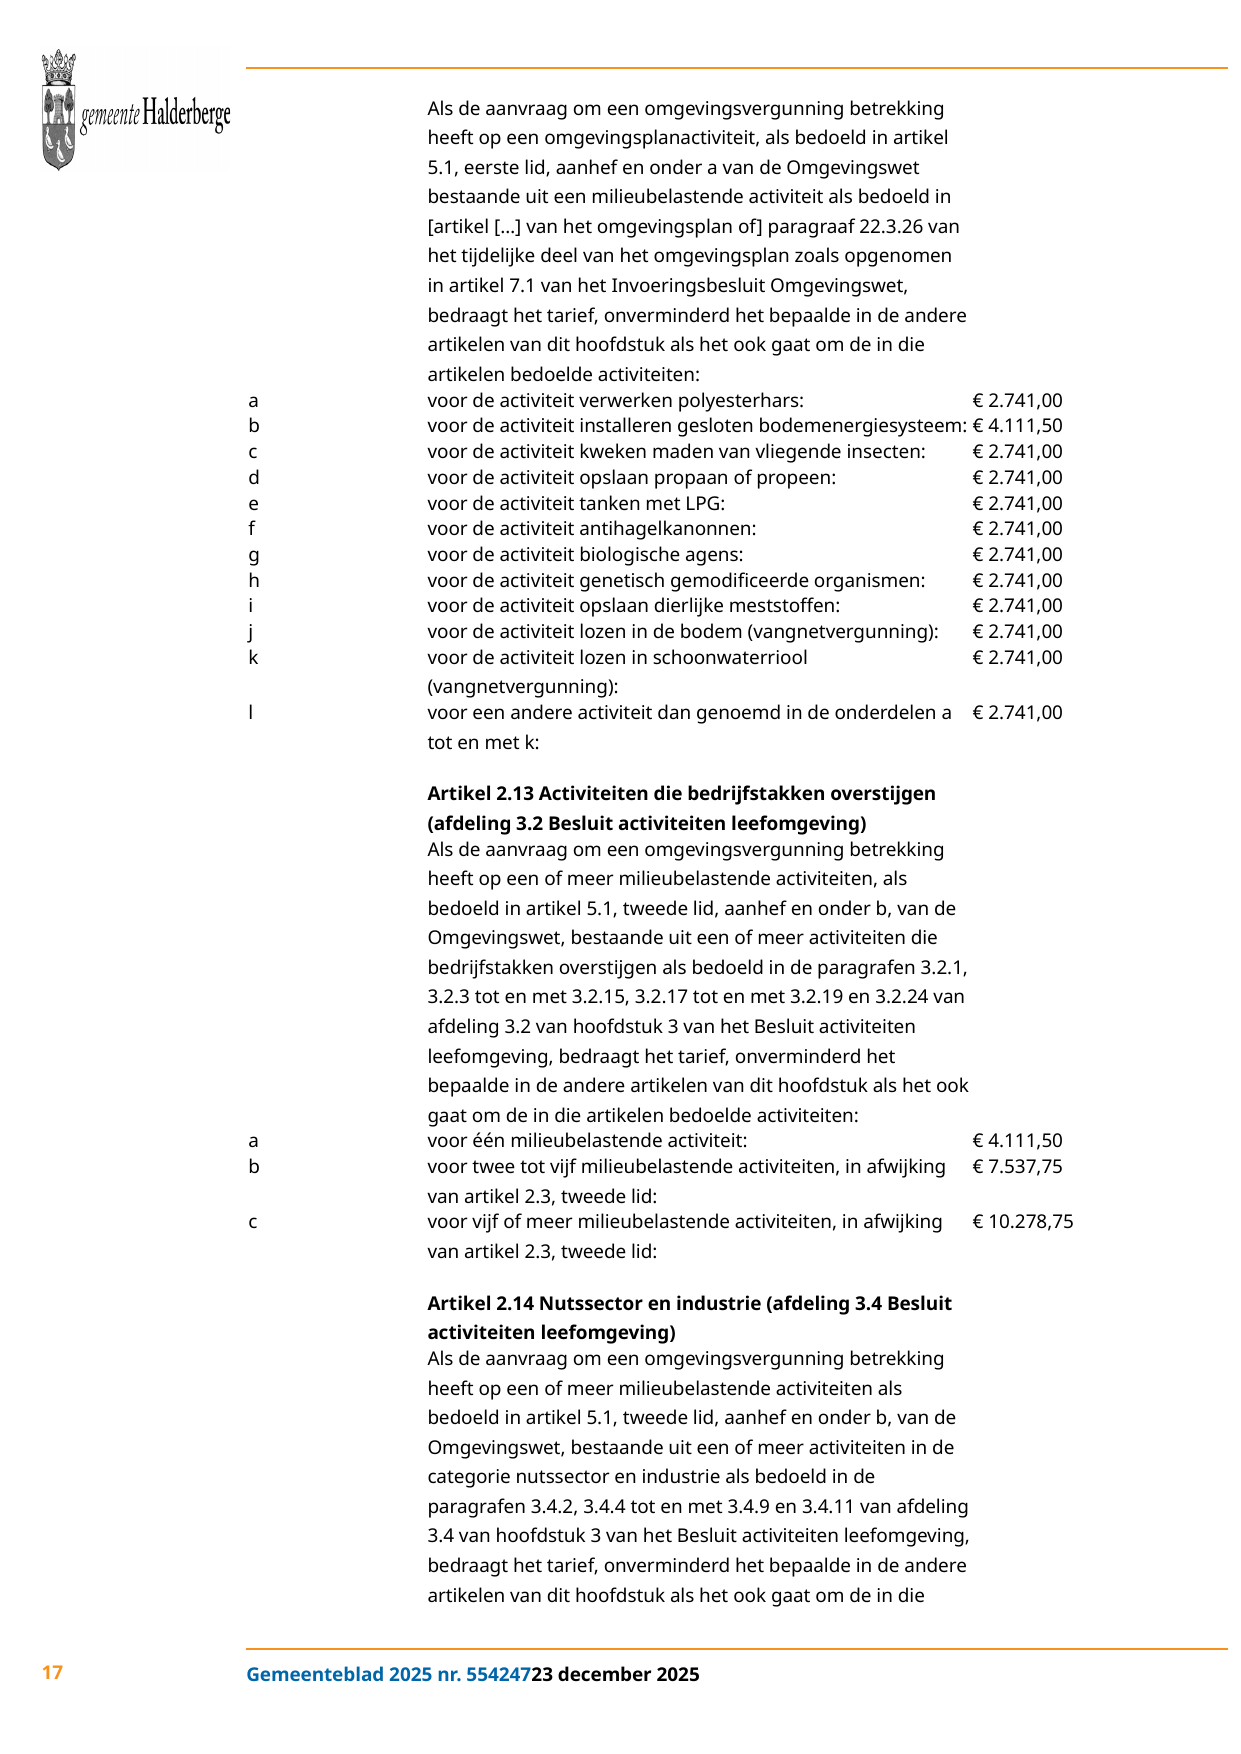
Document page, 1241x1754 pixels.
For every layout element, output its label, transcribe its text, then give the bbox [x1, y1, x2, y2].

table_cell [248, 1290, 427, 1345]
table_cell d [248, 464, 427, 490]
table_cell voor vijf of meer milieubelastende activiteiten, in afwijking van artikel 2.3, tweede lid: [427, 1209, 972, 1264]
table_cell voor de activiteit opslaan propaan of propeen: [427, 464, 972, 490]
table_cell € 2.741,00 [973, 515, 1152, 541]
table_cell voor twee tot vijf milieubelastende activiteiten, in afwijking van artikel 2.3, tweede lid: [427, 1154, 972, 1209]
table_cell € 2.741,00 [973, 387, 1152, 412]
table_cell [248, 780, 427, 836]
table_cell Artikel 2.14 Nutssector en industrie (afdeling 3.4 Besluit activiteiten leefomgeving) [427, 1290, 972, 1345]
table_cell voor de activiteit opslaan dierlijke meststoffen: [427, 593, 972, 618]
table_cell g [248, 541, 427, 567]
table_cell a [248, 1128, 427, 1153]
table_cell [973, 755, 1152, 780]
table_cell € 2.741,00 [973, 438, 1152, 464]
table_cell [973, 95, 1152, 387]
table_cell € 2.741,00 [973, 567, 1152, 593]
table_cell voor de activiteit lozen in schoonwaterriool (vangnetvergunning): [427, 644, 972, 699]
table_cell Artikel 2.13 Activiteiten die bedrijfstakken overstijgen (afdeling 3.2 Besluit activiteiten leefomgeving) [427, 780, 972, 836]
table_cell voor de activiteit genetisch gemodificeerde organismen: [427, 567, 972, 593]
table_cell voor de activiteit lozen in de bodem (vangnetvergunning): [427, 618, 972, 644]
table_cell [248, 755, 427, 780]
table_cell € 2.741,00 [973, 618, 1152, 644]
table_cell € 2.741,00 [973, 490, 1152, 515]
table_cell [427, 1264, 972, 1290]
table_cell € 2.741,00 [973, 644, 1152, 699]
table_cell € 2.741,00 [973, 464, 1152, 490]
table_cell € 7.537,75 [973, 1154, 1152, 1209]
table_cell voor de activiteit kweken maden van vliegende insecten: [427, 438, 972, 464]
table_cell € 2.741,00 [973, 541, 1152, 567]
table_cell [973, 1345, 1152, 1607]
table_cell voor één milieubelastende activiteit: [427, 1128, 972, 1153]
table_cell Als de aanvraag om een omgevingsvergunning betrekking heeft op een of meer milieubelastende activiteiten, als bedoeld in artikel 5.1, tweede lid, aanhef en onder b, van de Omgevingswet, bestaande uit een of meer activiteiten die bedrijfstakken overstijgen als bedoeld in de paragrafen 3.2.1, 3.2.3 tot en met 3.2.15, 3.2.17 tot en met 3.2.19 en 3.2.24 van afdeling 3.2 van hoofdstuk 3 van het Besluit activiteiten leefomgeving, bedraagt het tarief, onverminderd het bepaalde in de andere artikelen van dit hoofdstuk als het ook gaat om de in die artikelen bedoelde activiteiten: [427, 836, 972, 1128]
table_cell h [248, 567, 427, 593]
table_cell c [248, 1209, 427, 1264]
table_cell voor de activiteit biologische agens: [427, 541, 972, 567]
table_cell [973, 780, 1152, 836]
table_cell j [248, 618, 427, 644]
table_cell [973, 1264, 1152, 1290]
table_cell c [248, 438, 427, 464]
table_cell [973, 836, 1152, 1128]
table_cell b [248, 413, 427, 438]
table_cell a [248, 387, 427, 412]
table_cell voor de activiteit installeren gesloten bodemenergiesysteem: [427, 413, 972, 438]
table_cell [427, 755, 972, 780]
table_cell voor een andere activiteit dan genoemd in de onderdelen a tot en met k: [427, 699, 972, 755]
table_cell [248, 836, 427, 1128]
table_cell b [248, 1154, 427, 1209]
table_cell e [248, 490, 427, 515]
table_cell voor de activiteit tanken met LPG: [427, 490, 972, 515]
table_cell [248, 95, 427, 387]
table_cell voor de activiteit verwerken polyesterhars: [427, 387, 972, 412]
table_cell Als de aanvraag om een omgevingsvergunning betrekking heeft op een omgevingsplanactiviteit, als bedoeld in artikel 5.1, eerste lid, aanhef en onder a van de Omgevingswet bestaande uit een milieubelastende activiteit als bedoeld in [artikel […] van het omgevingsplan of] paragraaf 22.3.26 van het tijdelijke deel van het omgevingsplan zoals opgenomen in artikel 7.1 van het Invoeringsbesluit Omgevingswet, bedraagt het tarief, onverminderd het bepaalde in de andere artikelen van dit hoofdstuk als het ook gaat om de in die artikelen bedoelde activiteiten: [427, 95, 972, 387]
table_cell i [248, 593, 427, 618]
picture [41, 47, 231, 172]
table_cell Als de aanvraag om een omgevingsvergunning betrekking heeft op een of meer milieubelastende activiteiten als bedoeld in artikel 5.1, tweede lid, aanhef en onder b, van de Omgevingswet, bestaande uit een of meer activiteiten in de categorie nutssector en industrie als bedoeld in de paragrafen 3.4.2, 3.4.4 tot en met 3.4.9 en 3.4.11 van afdeling 3.4 van hoofdstuk 3 van het Besluit activiteiten leefomgeving, bedraagt het tarief, onverminderd het bepaalde in de andere artikelen van dit hoofdstuk als het ook gaat om de in die [427, 1345, 972, 1607]
table_cell € 2.741,00 [973, 699, 1152, 755]
table_cell k [248, 644, 427, 699]
table_cell € 10.278,75 [973, 1209, 1152, 1264]
table_cell € 4.111,50 [973, 1128, 1152, 1153]
table_cell [973, 1290, 1152, 1345]
table_cell € 2.741,00 [973, 593, 1152, 618]
table_cell l [248, 699, 427, 755]
table_cell voor de activiteit antihagelkanonnen: [427, 515, 972, 541]
table_cell [248, 1264, 427, 1290]
table_cell f [248, 515, 427, 541]
table_cell € 4.111,50 [973, 413, 1152, 438]
table_cell [248, 1345, 427, 1607]
